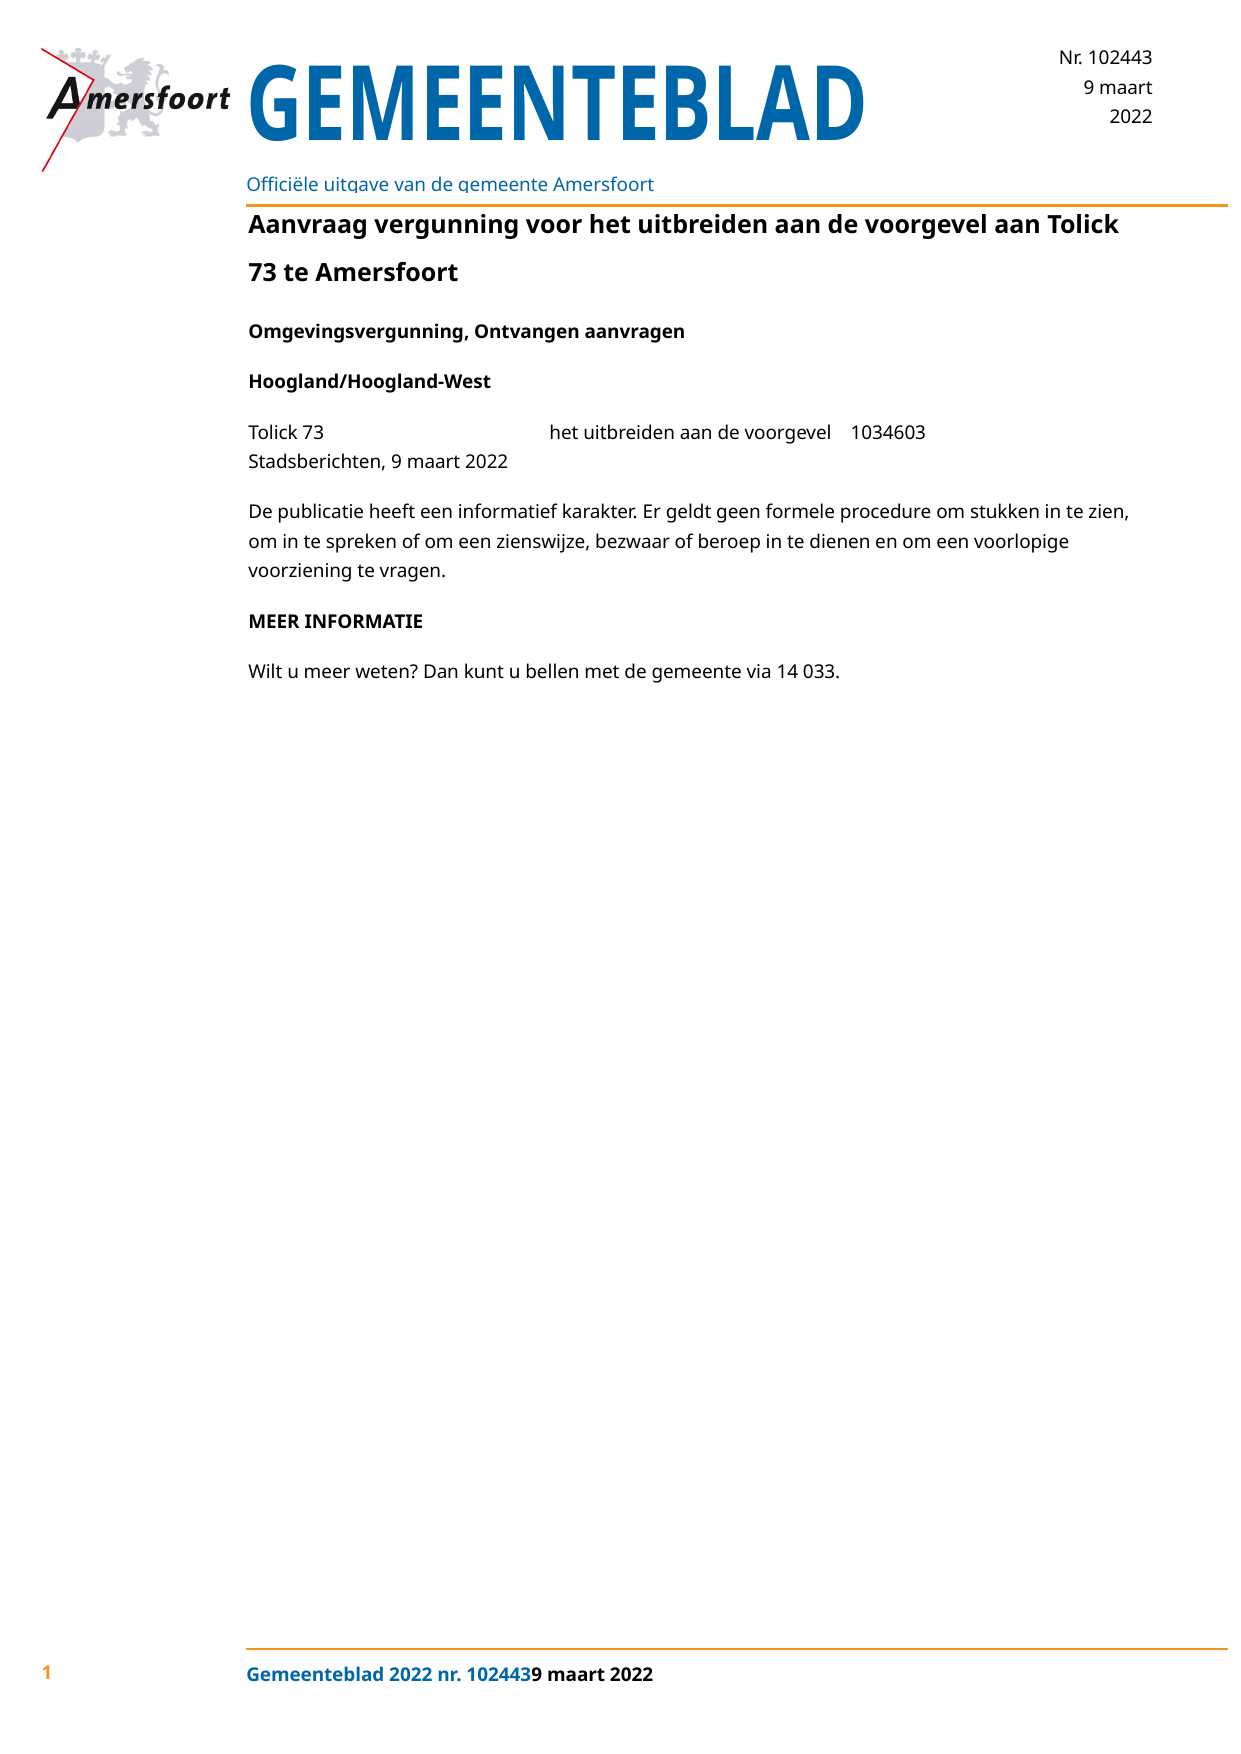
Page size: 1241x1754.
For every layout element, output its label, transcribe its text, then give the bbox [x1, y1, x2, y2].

table_header 1034603 [850, 419, 1152, 444]
text De publicatie heeft een informatief karakter. Er geldt geen formele procedure om stukken in te zien, om in te spreken of om een zienswijze, bezwaar of beroep in te dienen en om een voorlopige voorziening te vragen. [248, 498, 1152, 583]
table_header Tolick 73 [248, 419, 549, 444]
table_header het uitbreiden aan de voorgevel [549, 419, 850, 444]
text Omgevingsvergunning, Ontvangen aanvragen [248, 318, 1152, 344]
text MEER INFORMATIE [248, 608, 1152, 633]
picture [41, 47, 231, 172]
text Hoogland/Hoogland-West [248, 368, 1152, 394]
text Aanvraag vergunning voor het uitbreiden aan de voorgevel aan Tolick 73 te Amersfoort [248, 207, 1152, 288]
text Wilt u meer weten? Dan kunt u bellen met de gemeente via 14 033. [248, 658, 1152, 684]
text Stadsberichten, 9 maart 2022 [248, 448, 1152, 473]
